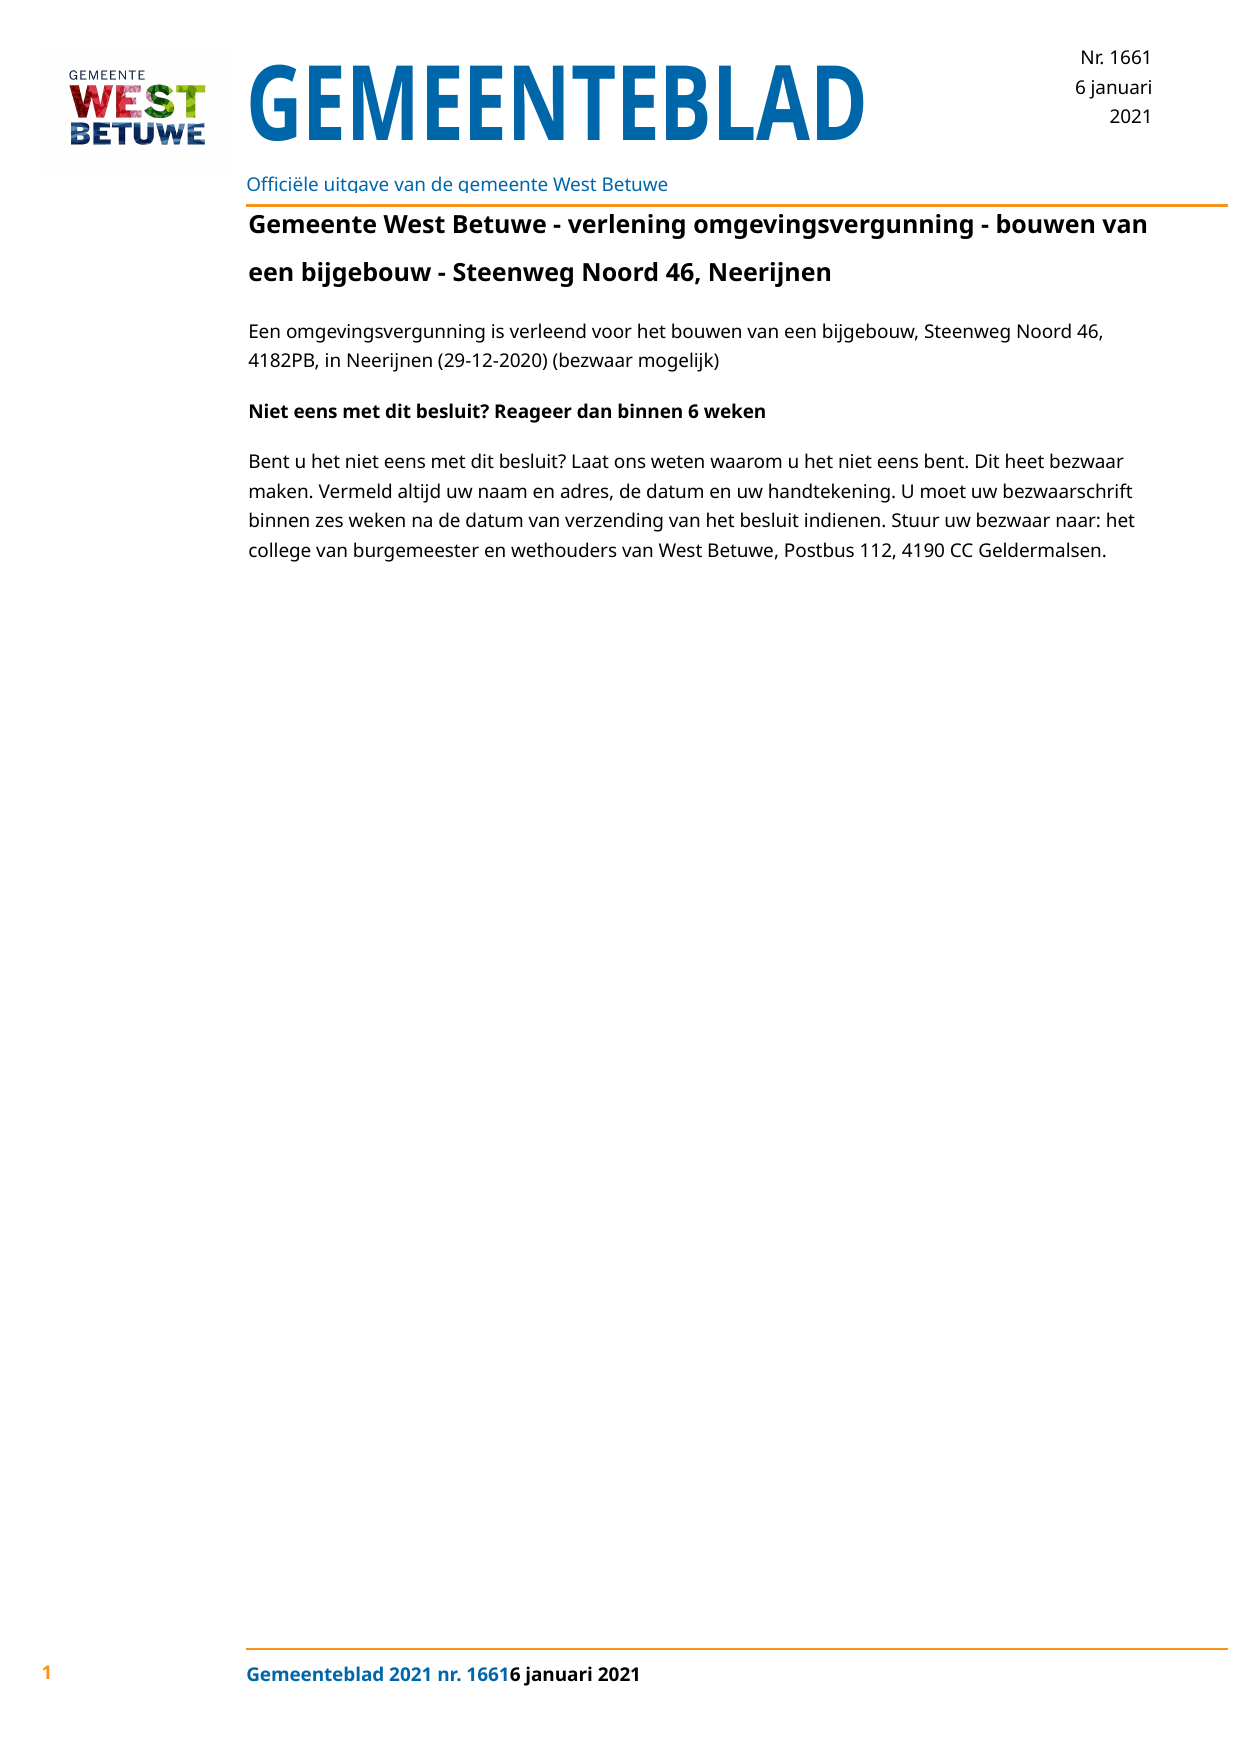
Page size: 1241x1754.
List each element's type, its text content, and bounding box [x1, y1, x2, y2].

text Bent u het niet eens met dit besluit? Laat ons weten waarom u het niet eens bent. Dit heet bezwaar maken. Vermeld altijd uw naam en adres, de datum en uw handtekening. U moet uw bezwaarschrift binnen zes weken na de datum van verzending van het besluit indienen. Stuur uw bezwaar naar: het college van burgemeester en wethouders van West Betuwe, Postbus 112, 4190 CC Geldermalsen. [248, 448, 1152, 563]
picture [41, 47, 231, 172]
text Gemeente West Betuwe - verlening omgevingsvergunning - bouwen van een bijgebouw - Steenweg Noord 46, Neerijnen [248, 207, 1152, 288]
text Niet eens met dit besluit? Reageer dan binnen 6 weken [248, 398, 1152, 424]
text Een omgevingsvergunning is verleend voor het bouwen van een bijgebouw, Steenweg Noord 46, 4182PB, in Neerijnen (29-12-2020) (bezwaar mogelijk) [248, 318, 1152, 373]
